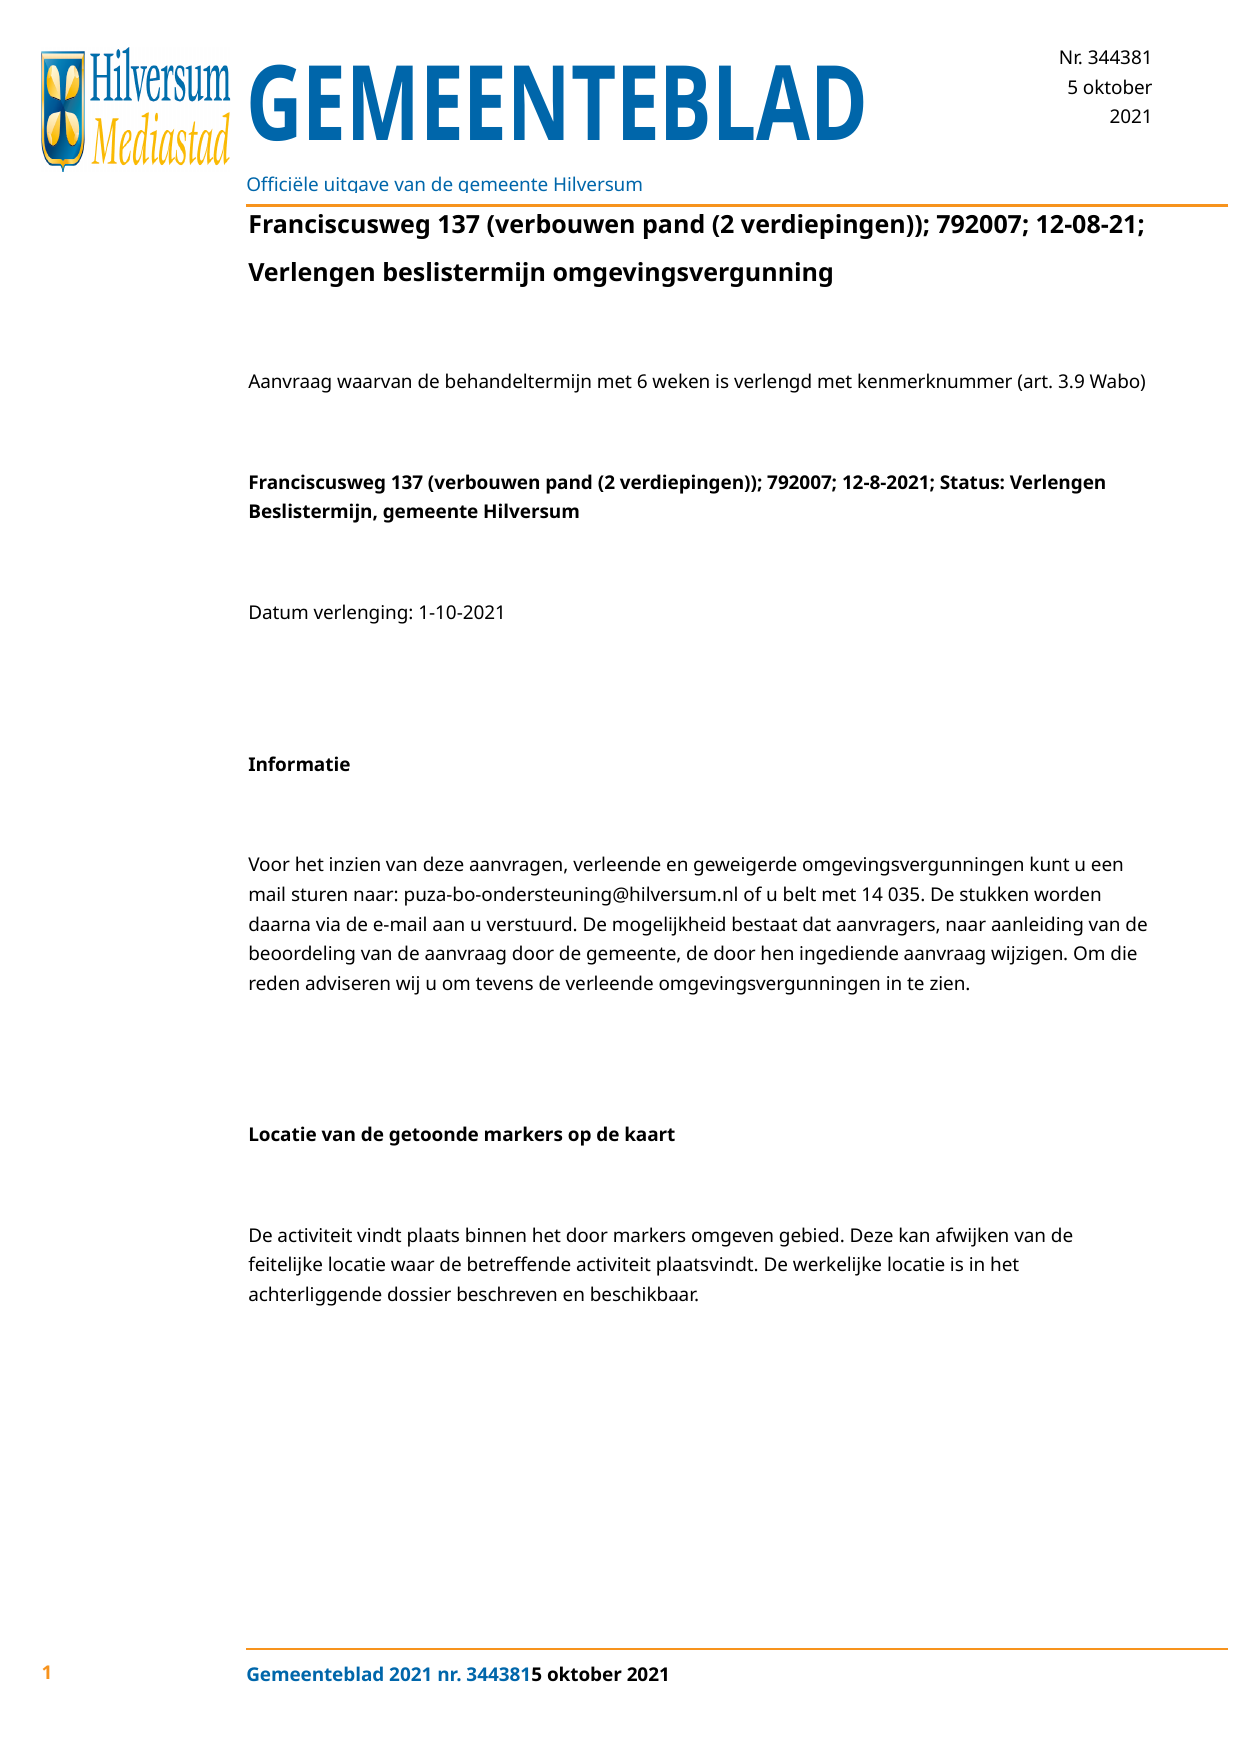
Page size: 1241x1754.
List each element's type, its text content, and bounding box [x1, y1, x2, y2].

text De activiteit vindt plaats binnen het door markers omgeven gebied. Deze kan afwijken van de feitelijke locatie waar de betreffende activiteit plaatsvindt. De werkelijke locatie is in het achterliggende dossier beschreven en beschikbaar. [248, 1222, 1152, 1307]
text Franciscusweg 137 (verbouwen pand (2 verdiepingen)); 792007; 12-8-2021; Status: Verlengen Beslistermijn, gemeente Hilversum [248, 469, 1152, 524]
text Datum verlenging: 1-10-2021 [248, 599, 1152, 625]
text Locatie van de getoonde markers op de kaart [248, 1121, 1152, 1147]
text Franciscusweg 137 (verbouwen pand (2 verdiepingen)); 792007; 12-08-21; Verlengen beslistermijn omgevingsvergunning [248, 207, 1152, 288]
text Aanvraag waarvan de behandeltermijn met 6 weken is verlengd met kenmerknummer (art. 3.9 Wabo) [248, 368, 1152, 394]
picture [41, 47, 231, 172]
text Voor het inzien van deze aanvragen, verleende en geweigerde omgevingsvergunningen kunt u een mail sturen naar: puza-bo-ondersteuning@hilversum.nl of u belt met 14 035. De stukken worden daarna via de e-mail aan u verstuurd. De mogelijkheid bestaat dat aanvragers, naar aanleiding van de beoordeling van de aanvraag door de gemeente, de door hen ingediende aanvraag wijzigen. Om die reden adviseren wij u om tevens de verleende omgevingsvergunningen in te zien. [248, 852, 1152, 996]
text Informatie [248, 751, 1152, 777]
